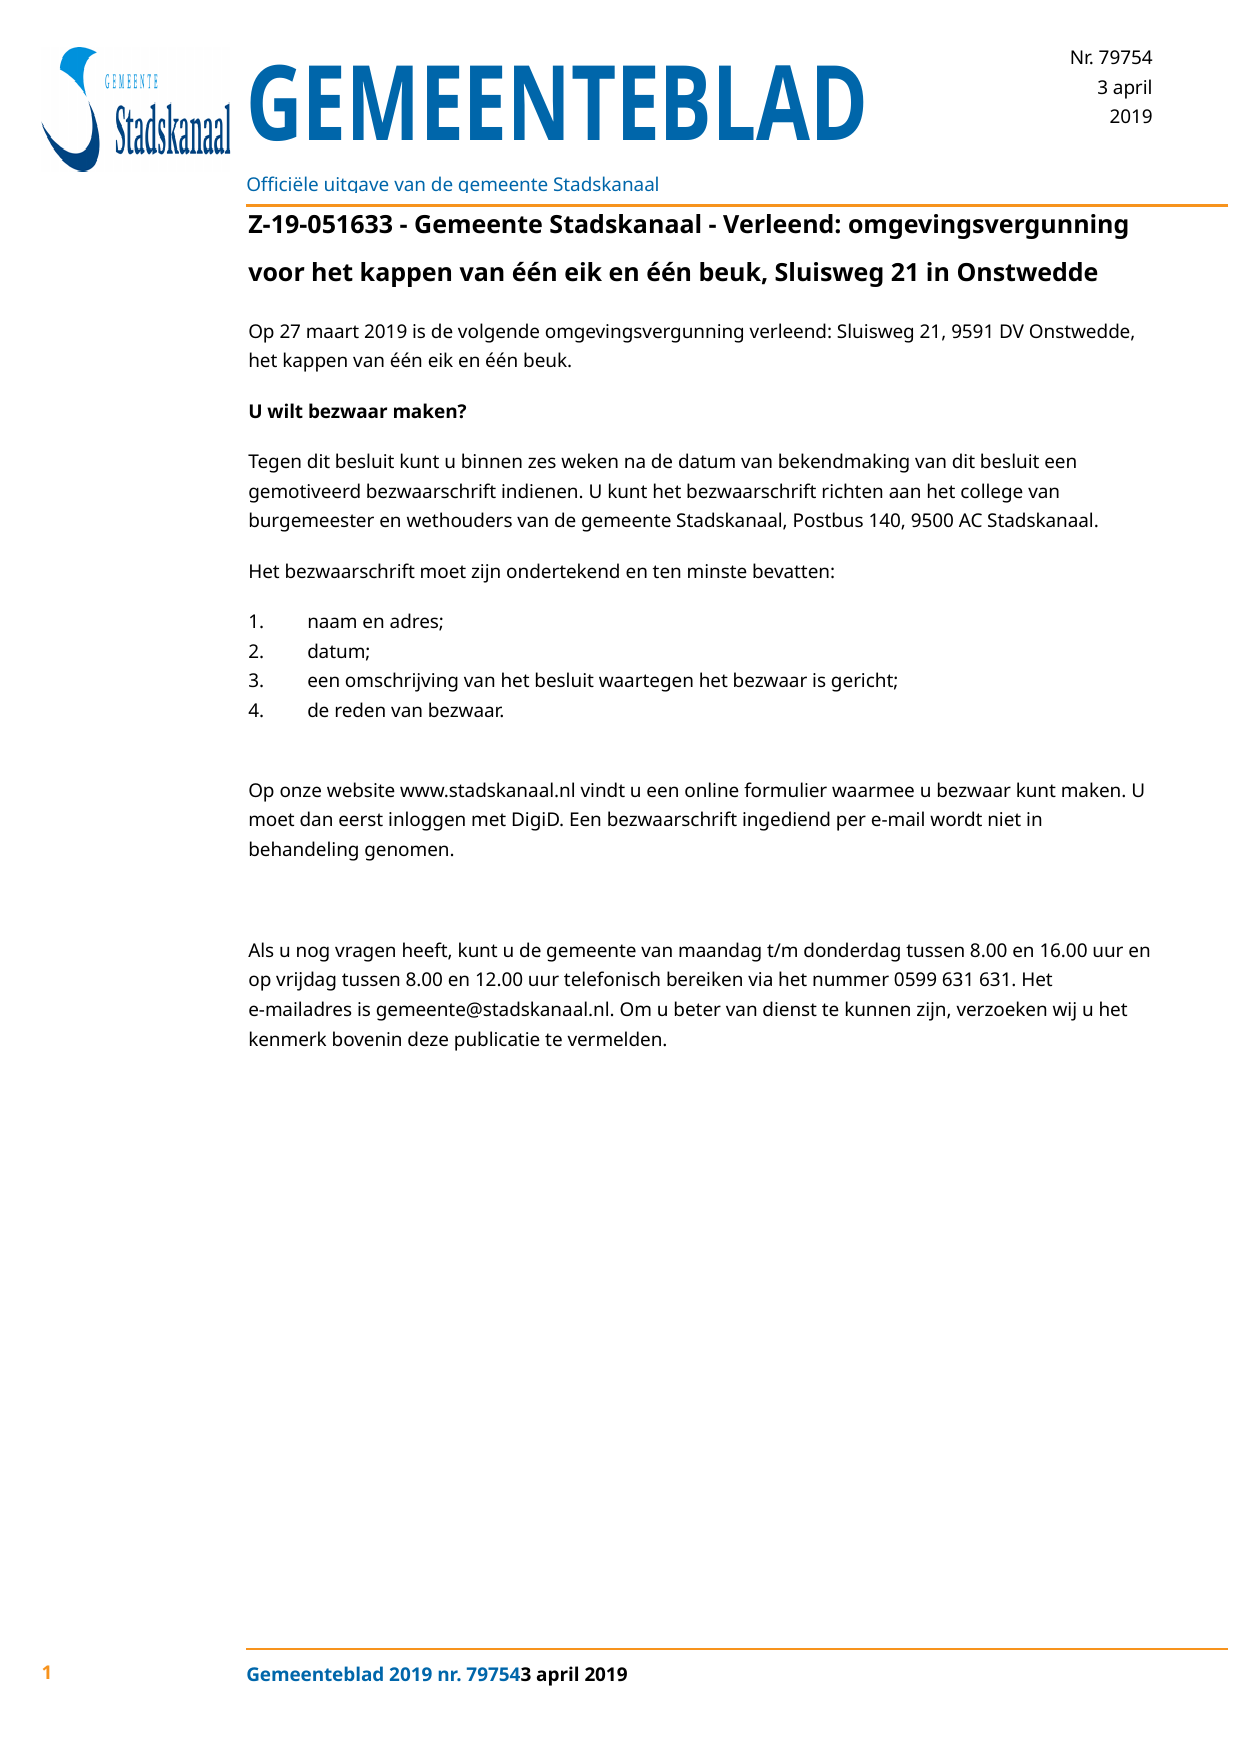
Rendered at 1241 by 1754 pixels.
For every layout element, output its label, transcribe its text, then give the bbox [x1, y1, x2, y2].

text Het bezwaarschrift moet zijn ondertekend en ten minste bevatten: [248, 558, 1152, 584]
picture [41, 47, 231, 172]
text Op 27 maart 2019 is de volgende omgevingsvergunning verleend: Sluisweg 21, 9591 DV Onstwedde, het kappen van één eik en één beuk. [248, 318, 1152, 373]
list datum; [248, 638, 1152, 664]
text Als u nog vragen heeft, kunt u de gemeente van maandag t/m donderdag tussen 8.00 en 16.00 uur en op vrijdag tussen 8.00 en 12.00 uur telefonisch bereiken via het nummer 0599 631 631. Het e‑mailadres is gemeente@stadskanaal.nl. Om u beter van dienst te kunnen zijn, verzoeken wij u het kenmerk bovenin deze publicatie te vermelden. [248, 937, 1152, 1052]
text Tegen dit besluit kunt u binnen zes weken na de datum van bekendmaking van dit besluit een gemotiveerd bezwaarschrift indienen. U kunt het bezwaarschrift richten aan het college van burgemeester en wethouders van de gemeente Stadskanaal, Postbus 140, 9500 AC Stadskanaal. [248, 448, 1152, 533]
list naam en adres; [248, 608, 1152, 634]
text Op onze website www.stadskanaal.nl vindt u een online formulier waarmee u bezwaar kunt maken. U moet dan eerst inloggen met DigiD. Een bezwaarschrift ingediend per e-mail wordt niet in behandeling genomen. [248, 777, 1152, 862]
text U wilt bezwaar maken? [248, 398, 1152, 424]
text Z-19-051633 - Gemeente Stadskanaal - Verleend: omgevingsvergunning voor het kappen van één eik en één beuk, Sluisweg 21 in Onstwedde [248, 207, 1152, 288]
list een omschrijving van het besluit waartegen het bezwaar is gericht; [248, 667, 1152, 693]
list de reden van bezwaar. [248, 697, 1152, 723]
